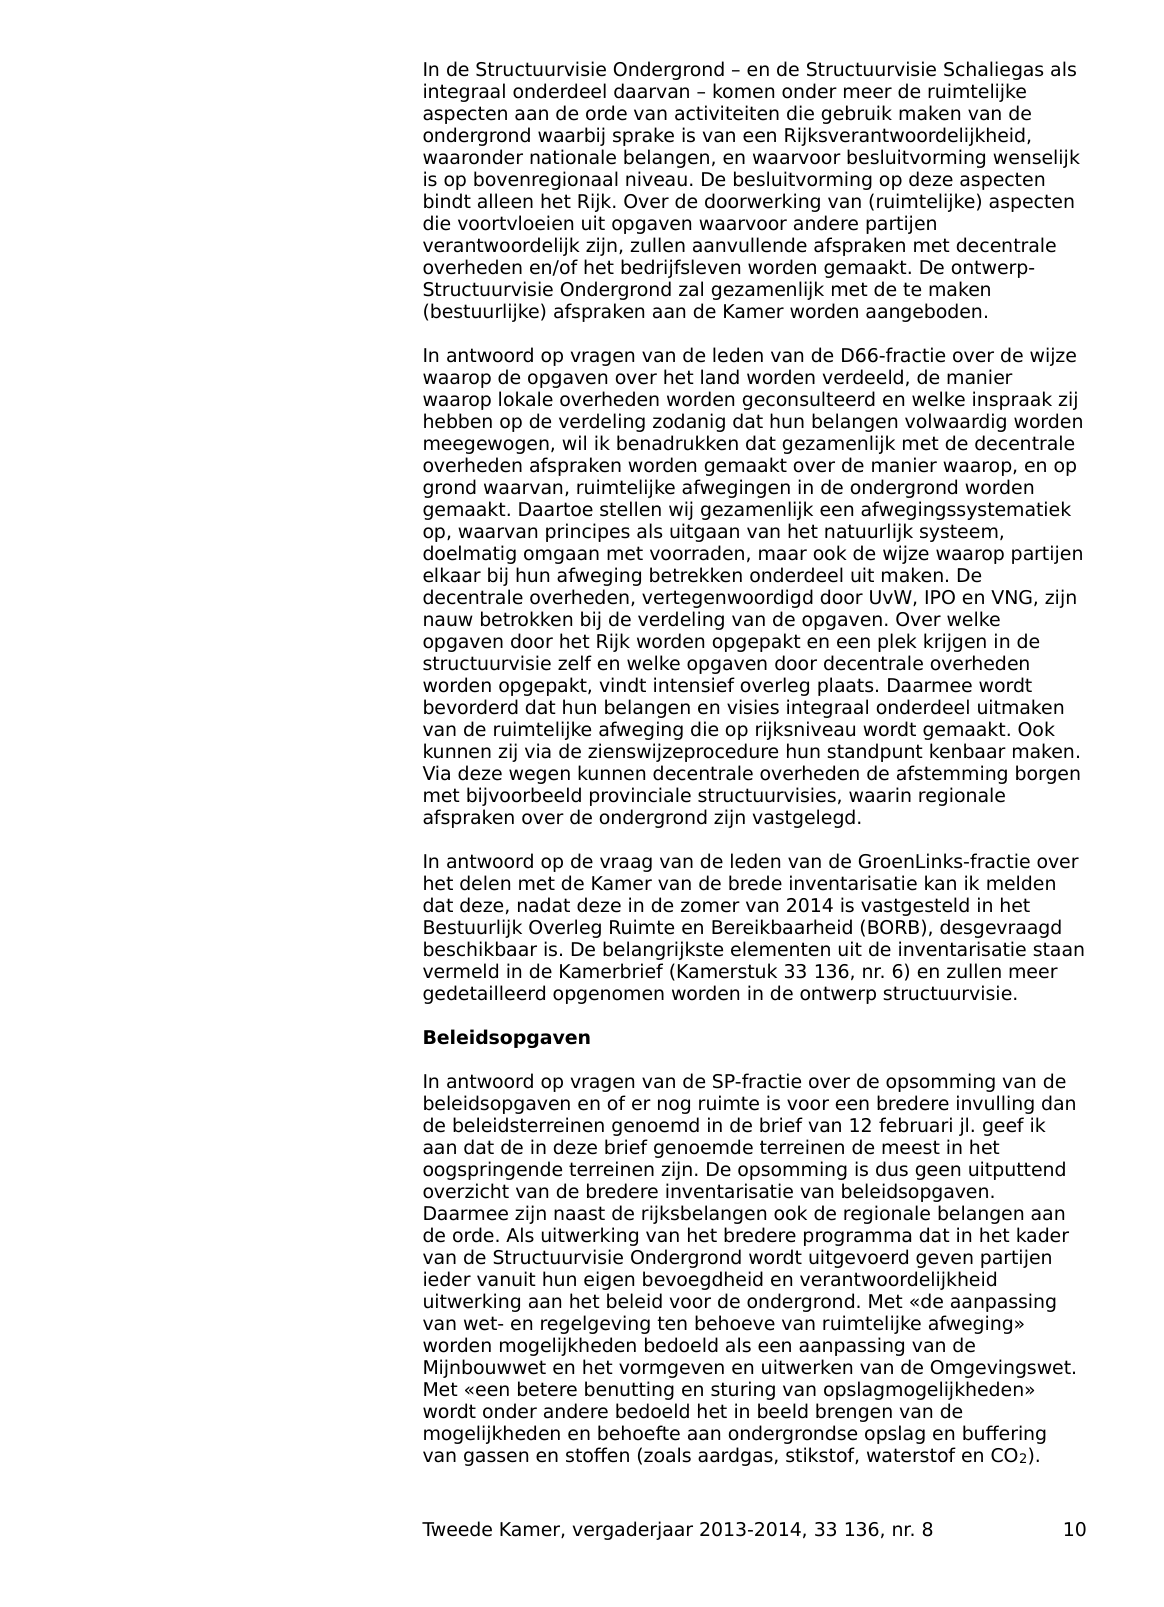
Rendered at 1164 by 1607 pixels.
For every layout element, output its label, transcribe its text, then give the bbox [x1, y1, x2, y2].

subtitle Beleidsopgaven [422, 1027, 1087, 1049]
text In de Structuurvisie Ondergrond – en de Structuurvisie Schaliegas als integraal onderdeel daarvan – komen onder meer de ruimtelijke aspecten aan de orde van activiteiten die gebruik maken van de ondergrond waarbij sprake is van een Rijksverantwoordelijkheid, waaronder nationale belangen, en waarvoor besluitvorming wenselijk is op bovenregionaal niveau. De besluitvorming op deze aspecten bindt alleen het Rijk. Over de doorwerking van (ruimtelijke) aspecten die voortvloeien uit opgaven waarvoor andere partijen verantwoordelijk zijn, zullen aanvullende afspraken met decentrale overheden en/of het bedrijfsleven worden gemaakt. De ontwerp-Structuurvisie Ondergrond zal gezamenlijk met de te maken (bestuurlijke) afspraken aan de Kamer worden aangeboden. [422, 59, 1087, 323]
text In antwoord op vragen van de leden van de D66-fractie over de wijze waarop de opgaven over het land worden verdeeld, de manier waarop lokale overheden worden geconsulteerd en welke inspraak zij hebben op de verdeling zodanig dat hun belangen volwaardig worden meegewogen, wil ik benadrukken dat gezamenlijk met de decentrale overheden afspraken worden gemaakt over de manier waarop, en op grond waarvan, ruimtelijke afwegingen in de ondergrond worden gemaakt. Daartoe stellen wij gezamenlijk een afwegingssystematiek op, waarvan principes als uitgaan van het natuurlijk systeem, doelmatig omgaan met voorraden, maar ook de wijze waarop partijen elkaar bij hun afweging betrekken onderdeel uit maken. De decentrale overheden, vertegenwoordigd door UvW, IPO en VNG, zijn nauw betrokken bij de verdeling van de opgaven. Over welke opgaven door het Rijk worden opgepakt en een plek krijgen in de structuurvisie zelf en welke opgaven door decentrale overheden worden opgepakt, vindt intensief overleg plaats. Daarmee wordt bevorderd dat hun belangen en visies integraal onderdeel uitmaken van de ruimtelijke afweging die op rijksniveau wordt gemaakt. Ook kunnen zij via de zienswijzeprocedure hun standpunt kenbaar maken. Via deze wegen kunnen decentrale overheden de afstemming borgen met bijvoorbeeld provinciale structuurvisies, waarin regionale afspraken over de ondergrond zijn vastgelegd. [422, 345, 1087, 828]
text In antwoord op vragen van de SP-fractie over de opsomming van de beleidsopgaven en of er nog ruimte is voor een bredere invulling dan de beleidsterreinen genoemd in de brief van 12 februari jl. geef ik aan dat de in deze brief genoemde terreinen de meest in het oogspringende terreinen zijn. De opsomming is dus geen uitputtend overzicht van de bredere inventarisatie van beleidsopgaven. Daarmee zijn naast de rijksbelangen ook de regionale belangen aan de orde. Als uitwerking van het bredere programma dat in het kader van de Structuurvisie Ondergrond wordt uitgevoerd geven partijen ieder vanuit hun eigen bevoegdheid en verantwoordelijkheid uitwerking aan het beleid voor de ondergrond. Met «de aanpassing van wet- en regelgeving ten behoeve van ruimtelijke afweging» worden mogelijkheden bedoeld als een aanpassing van de Mijnbouwwet en het vormgeven en uitwerken van de Omgevingswet. Met «een betere benutting en sturing van opslagmogelijkheden» wordt onder andere bedoeld het in beeld brengen van de mogelijkheden en behoefte aan ondergrondse opslag en buffering van gassen en stoffen (zoals aardgas, stikstof, waterstof en CO2). [422, 1071, 1087, 1467]
text In antwoord op de vraag van de leden van de GroenLinks-fractie over het delen met de Kamer van de brede inventarisatie kan ik melden dat deze, nadat deze in de zomer van 2014 is vastgesteld in het Bestuurlijk Overleg Ruimte en Bereikbaarheid (BORB), desgevraagd beschikbaar is. De belangrijkste elementen uit de inventarisatie staan vermeld in de Kamerbrief (Kamerstuk 33 136, nr. 6) en zullen meer gedetailleerd opgenomen worden in de ontwerp structuurvisie. [422, 851, 1087, 1004]
